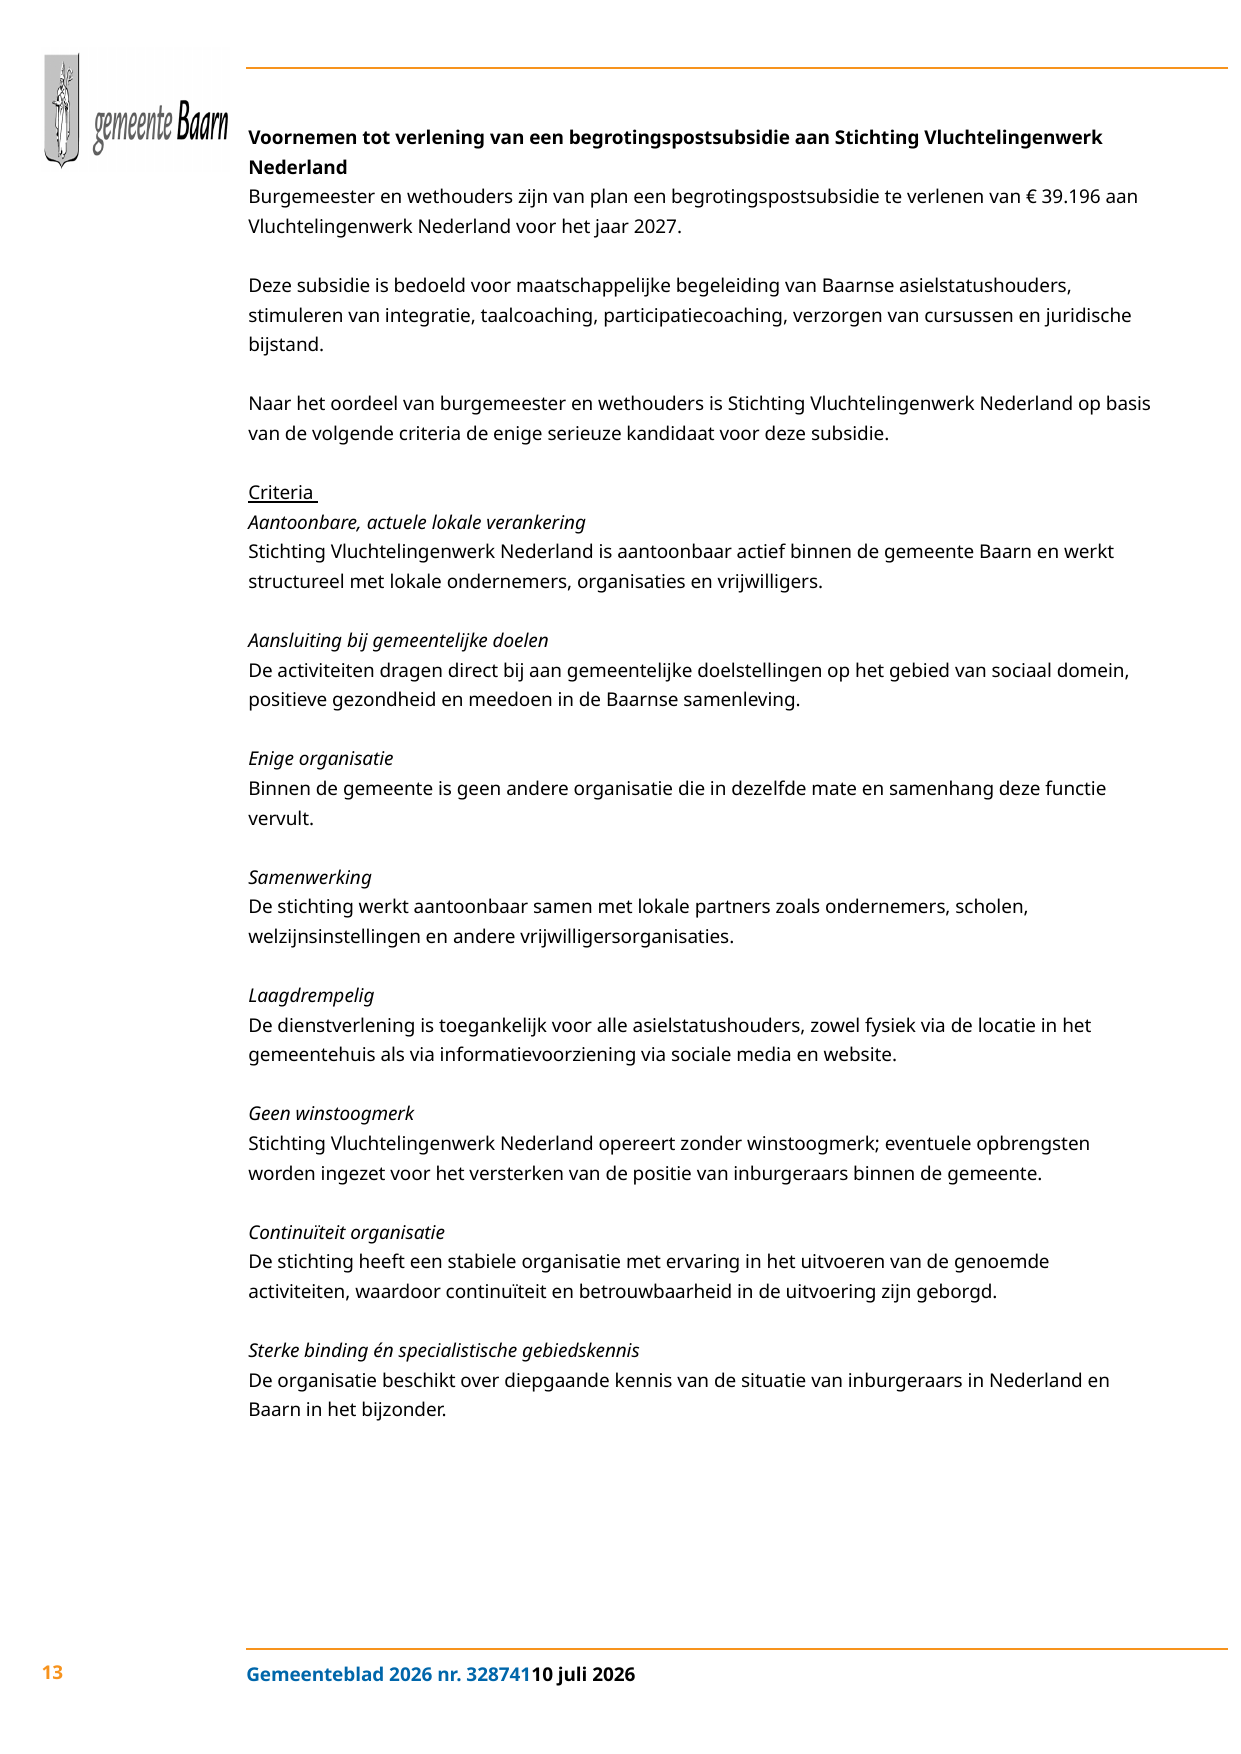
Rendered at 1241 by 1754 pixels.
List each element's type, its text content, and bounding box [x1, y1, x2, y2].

text Stichting Vluchtelingenwerk Nederland opereert zonder winstoogmerk; eventuele opbrengsten worden ingezet voor het versterken van de positie van inburgeraars binnen de gemeente. [248, 1130, 1152, 1186]
text Enige organisatie [248, 746, 1152, 771]
text Continuïteit organisatie [248, 1219, 1152, 1245]
text Laagdrempelig [248, 982, 1152, 1008]
text Aantoonbare, actuele lokale verankering [248, 509, 1152, 535]
text Binnen de gemeente is geen andere organisatie die in dezelfde mate en samenhang deze functie vervult. [248, 775, 1152, 831]
text Voornemen tot verlening van een begrotingspostsubsidie aan Stichting Vluchtelingenwerk Nederland [248, 124, 1152, 180]
text De stichting werkt aantoonbaar samen met lokale partners zoals ondernemers, scholen, welzijnsinstellingen en andere vrijwilligersorganisaties. [248, 893, 1152, 949]
text De dienstverlening is toegankelijk voor alle asielstatushouders, zowel fysiek via de locatie in het gemeentehuis als via informatievoorziening via sociale media en website. [248, 1012, 1152, 1067]
text Deze subsidie is bedoeld voor maatschappelijke begeleiding van Baarnse asielstatushouders, stimuleren van integratie, taalcoaching, participatiecoaching, verzorgen van cursussen en juridische bijstand. [248, 272, 1152, 357]
text Naar het oordeel van burgemeester en wethouders is Stichting Vluchtelingenwerk Nederland op basis van de volgende criteria de enige serieuze kandidaat voor deze subsidie. [248, 391, 1152, 446]
text Sterke binding én specialistische gebiedskennis [248, 1337, 1152, 1363]
text De activiteiten dragen direct bij aan gemeentelijke doelstellingen op het gebied van sociaal domein, positieve gezondheid en meedoen in de Baarnse samenleving. [248, 657, 1152, 712]
text Criteria [248, 479, 1152, 505]
text Stichting Vluchtelingenwerk Nederland is aantoonbaar actief binnen de gemeente Baarn en werkt structureel met lokale ondernemers, organisaties en vrijwilligers. [248, 538, 1152, 594]
text De stichting heeft een stabiele organisatie met ervaring in het uitvoeren van de genoemde activiteiten, waardoor continuïteit en betrouwbaarheid in de uitvoering zijn geborgd. [248, 1248, 1152, 1304]
picture [41, 47, 231, 172]
text Samenwerking [248, 864, 1152, 890]
text De organisatie beschikt over diepgaande kennis van de situatie van inburgeraars in Nederland en Baarn in het bijzonder. [248, 1367, 1152, 1422]
text Geen winstoogmerk [248, 1101, 1152, 1126]
text Aansluiting bij gemeentelijke doelen [248, 627, 1152, 653]
text Burgemeester en wethouders zijn van plan een begrotingspostsubsidie te verlenen van € 39.196 aan Vluchtelingenwerk Nederland voor het jaar 2027. [248, 183, 1152, 239]
